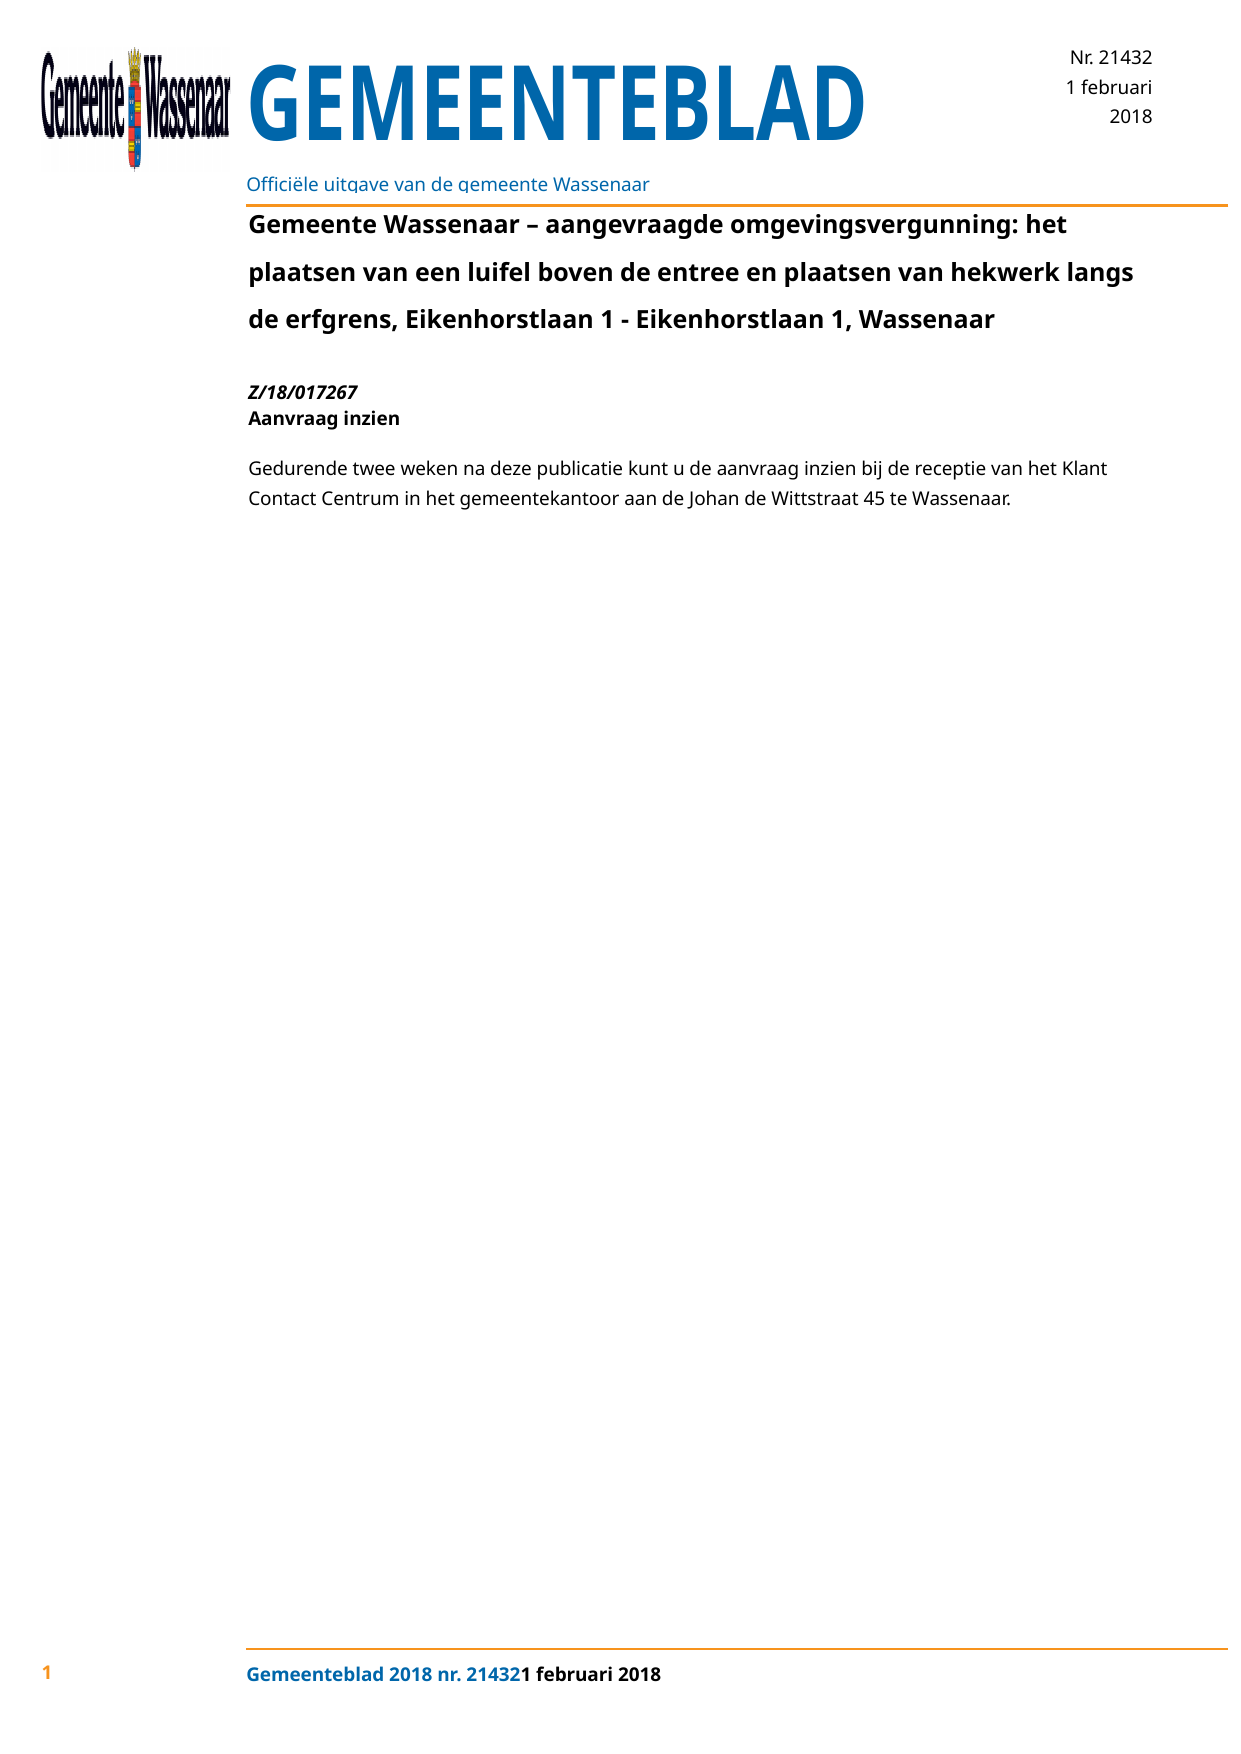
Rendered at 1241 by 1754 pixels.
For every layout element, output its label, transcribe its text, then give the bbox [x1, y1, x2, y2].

text Gedurende twee weken na deze publicatie kunt u de aanvraag inzien bij de receptie van het Klant Contact Centrum in het gemeentekantoor aan de Johan de Wittstraat 45 te Wassenaar. [248, 455, 1152, 511]
picture [41, 47, 231, 172]
text Gemeente Wassenaar – aangevraagde omgevingsvergunning: het plaatsen van een luifel boven de entree en plaatsen van hekwerk langs de erfgrens, Eikenhorstlaan 1 - Eikenhorstlaan 1, Wassenaar [248, 207, 1152, 336]
text Aanvraag inzien [248, 405, 1152, 431]
text Z/18/017267 [248, 379, 1152, 405]
